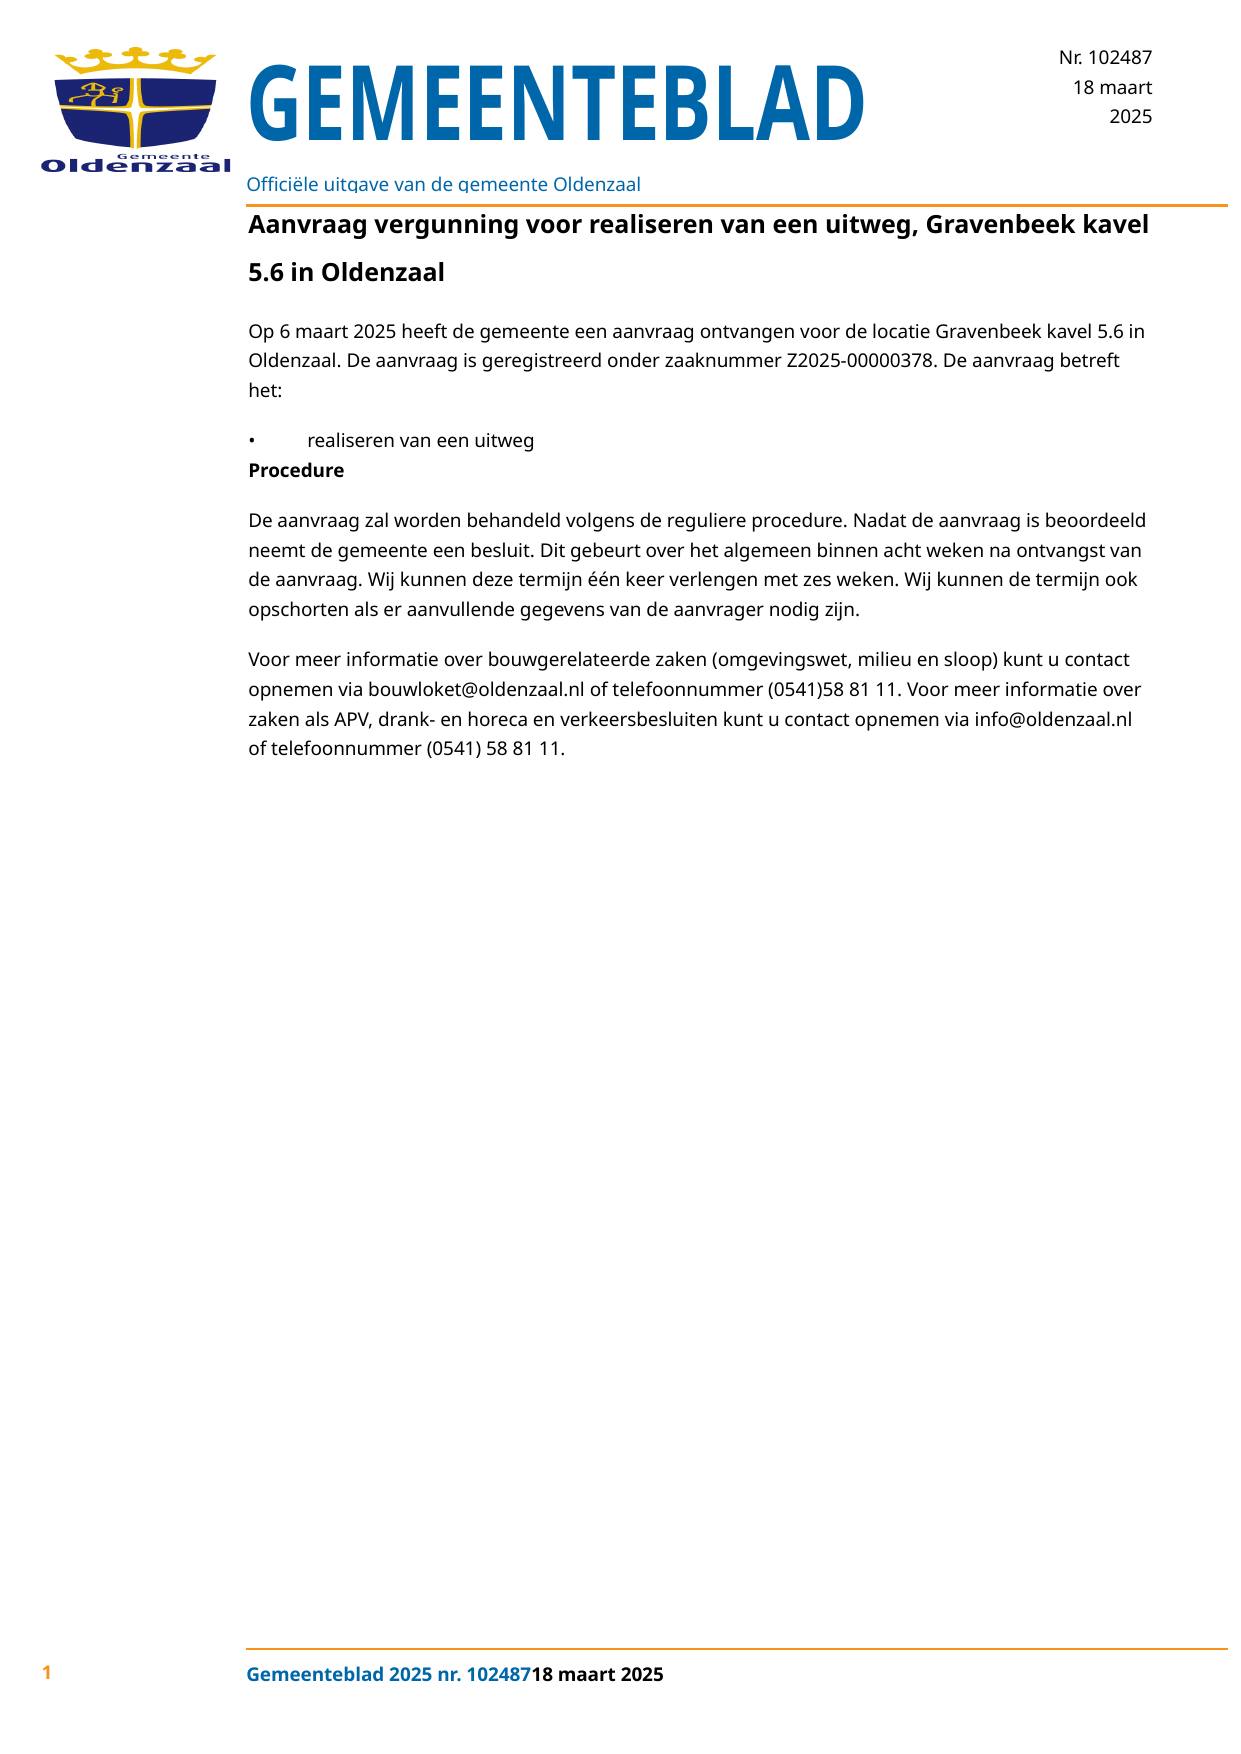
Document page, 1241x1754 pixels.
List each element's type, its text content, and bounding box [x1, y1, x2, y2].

list realiseren van een uitweg [248, 427, 1152, 453]
picture [41, 47, 231, 172]
text Op 6 maart 2025 heeft de gemeente een aanvraag ontvangen voor de locatie Gravenbeek kavel 5.6 in Oldenzaal. De aanvraag is geregistreerd onder zaaknummer Z2025-00000378. De aanvraag betreft het: [248, 318, 1152, 403]
text De aanvraag zal worden behandeld volgens de reguliere procedure. Nadat de aanvraag is beoordeeld neemt de gemeente een besluit. Dit gebeurt over het algemeen binnen acht weken na ontvangst van de aanvraag. Wij kunnen deze termijn één keer verlengen met zes weken. Wij kunnen de termijn ook opschorten als er aanvullende gegevens van de aanvrager nodig zijn. [248, 507, 1152, 622]
text Aanvraag vergunning voor realiseren van een uitweg, Gravenbeek kavel 5.6 in Oldenzaal [248, 207, 1152, 288]
text Procedure [248, 457, 1152, 483]
text Voor meer informatie over bouwgerelateerde zaken (omgevingswet, milieu en sloop) kunt u contact opnemen via bouwloket@oldenzaal.nl of telefoonnummer (0541)58 81 11. Voor meer informatie over zaken als APV, drank- en horeca en verkeersbesluiten kunt u contact opnemen via info@oldenzaal.nl of telefoonnummer (0541) 58 81 11. [248, 647, 1152, 761]
